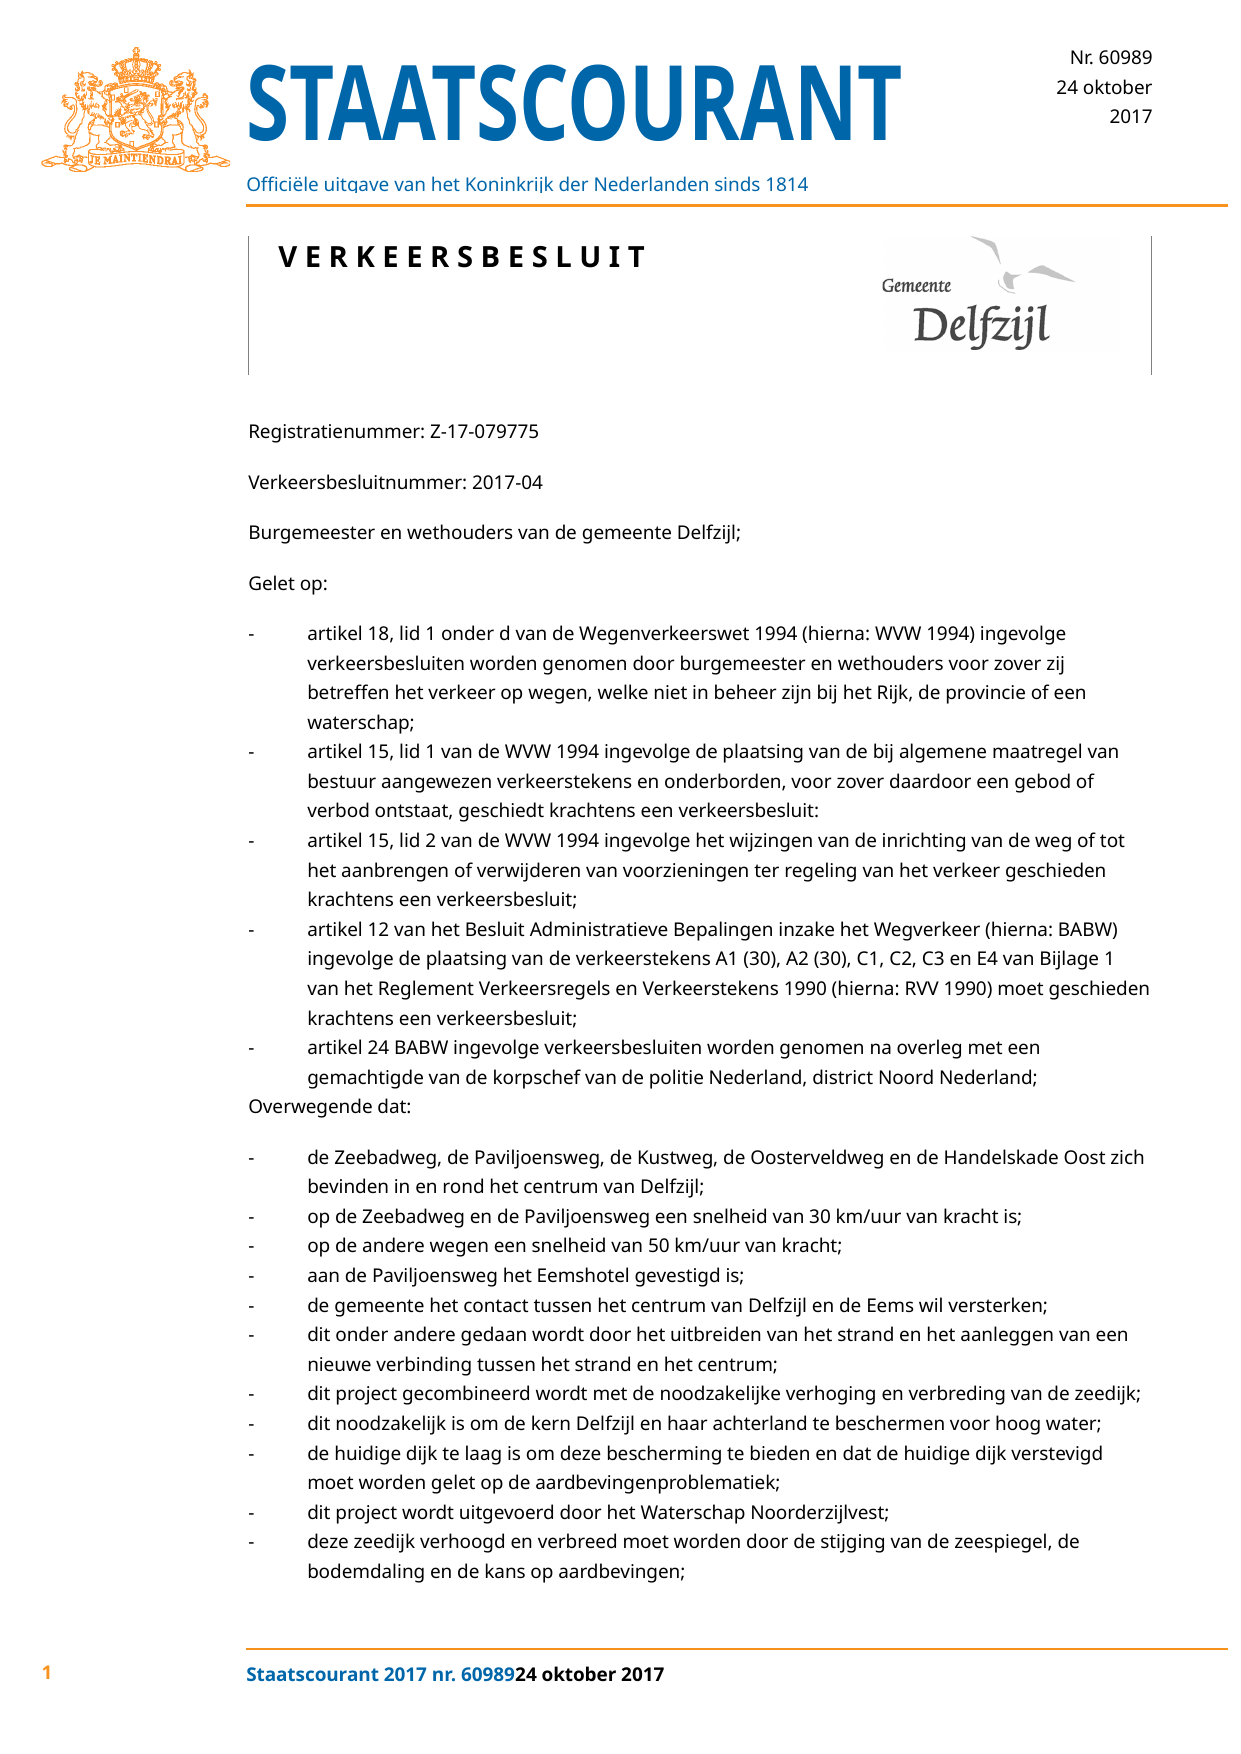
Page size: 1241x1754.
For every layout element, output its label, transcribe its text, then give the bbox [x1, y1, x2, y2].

list artikel 18, lid 1 onder d van de Wegenverkeerswet 1994 (hierna: WVW 1994) ingevolge verkeersbesluiten worden genomen door burgemeester en wethouders voor zover zij betreffen het verkeer op wegen, welke niet in beheer zijn bij het Rijk, de provincie of een waterschap; [248, 620, 1152, 735]
table_header V E R K E E R S B E S L U I T [249, 236, 850, 375]
list de gemeente het contact tussen het centrum van Delfzijl en de Eems wil versterken; [248, 1292, 1152, 1318]
list artikel 15, lid 2 van de WVW 1994 ingevolge het wijzingen van de inrichting van de weg of tot het aanbrengen of verwijderen van voorzieningen ter regeling van het verkeer geschieden krachtens een verkeersbesluit; [248, 827, 1152, 912]
table_header [850, 236, 1151, 375]
text Overwegende dat: [248, 1093, 1152, 1119]
list op de Zeebadweg en de Paviljoensweg een snelheid van 30 km/uur van kracht is; [248, 1203, 1152, 1229]
list artikel 12 van het Besluit Administratieve Bepalingen inzake het Wegverkeer (hierna: BABW) ingevolge de plaatsing van de verkeerstekens A1 (30), A2 (30), C1, C2, C3 en E4 van Bijlage 1 van het Reglement Verkeersregels en Verkeerstekens 1990 (hierna: RVV 1990) moet geschieden krachtens een verkeersbesluit; [248, 916, 1152, 1031]
picture [882, 236, 1119, 350]
list dit onder andere gedaan wordt door het uitbreiden van het strand en het aanleggen van een nieuwe verbinding tussen het strand en het centrum; [248, 1321, 1152, 1377]
list dit project gecombineerd wordt met de noodzakelijke verhoging en verbreding van de zeedijk; [248, 1381, 1152, 1406]
list de Zeebadweg, de Paviljoensweg, de Kustweg, de Oosterveldweg en de Handelskade Oost zich bevinden in en rond het centrum van Delfzijl; [248, 1144, 1152, 1199]
list dit noodzakelijk is om de kern Delfzijl en haar achterland te beschermen voor hoog water; [248, 1410, 1152, 1436]
text Burgemeester en wethouders van de gemeente Delfzijl; [248, 519, 1152, 545]
text Gelet op: [248, 570, 1152, 596]
picture [41, 47, 231, 172]
text Registratienummer: Z-17-079775 [248, 418, 1152, 444]
list dit project wordt uitgevoerd door het Waterschap Noorderzijlvest; [248, 1499, 1152, 1525]
text Verkeersbesluitnummer: 2017-04 [248, 469, 1152, 495]
list deze zeedijk verhoogd en verbreed moet worden door de stijging van de zeespiegel, de bodemdaling en de kans op aardbevingen; [248, 1528, 1152, 1584]
list op de andere wegen een snelheid van 50 km/uur van kracht; [248, 1233, 1152, 1258]
list artikel 15, lid 1 van de WVW 1994 ingevolge de plaatsing van de bij algemene maatregel van bestuur aangewezen verkeerstekens en onderborden, voor zover daardoor een gebod of verbod ontstaat, geschiedt krachtens een verkeersbesluit: [248, 738, 1152, 823]
list aan de Paviljoensweg het Eemshotel gevestigd is; [248, 1262, 1152, 1288]
list de huidige dijk te laag is om deze bescherming te bieden en dat de huidige dijk verstevigd moet worden gelet op de aardbevingenproblematiek; [248, 1440, 1152, 1495]
list artikel 24 BABW ingevolge verkeersbesluiten worden genomen na overleg met een gemachtigde van de korpschef van de politie Nederland, district Noord Nederland; [248, 1034, 1152, 1090]
